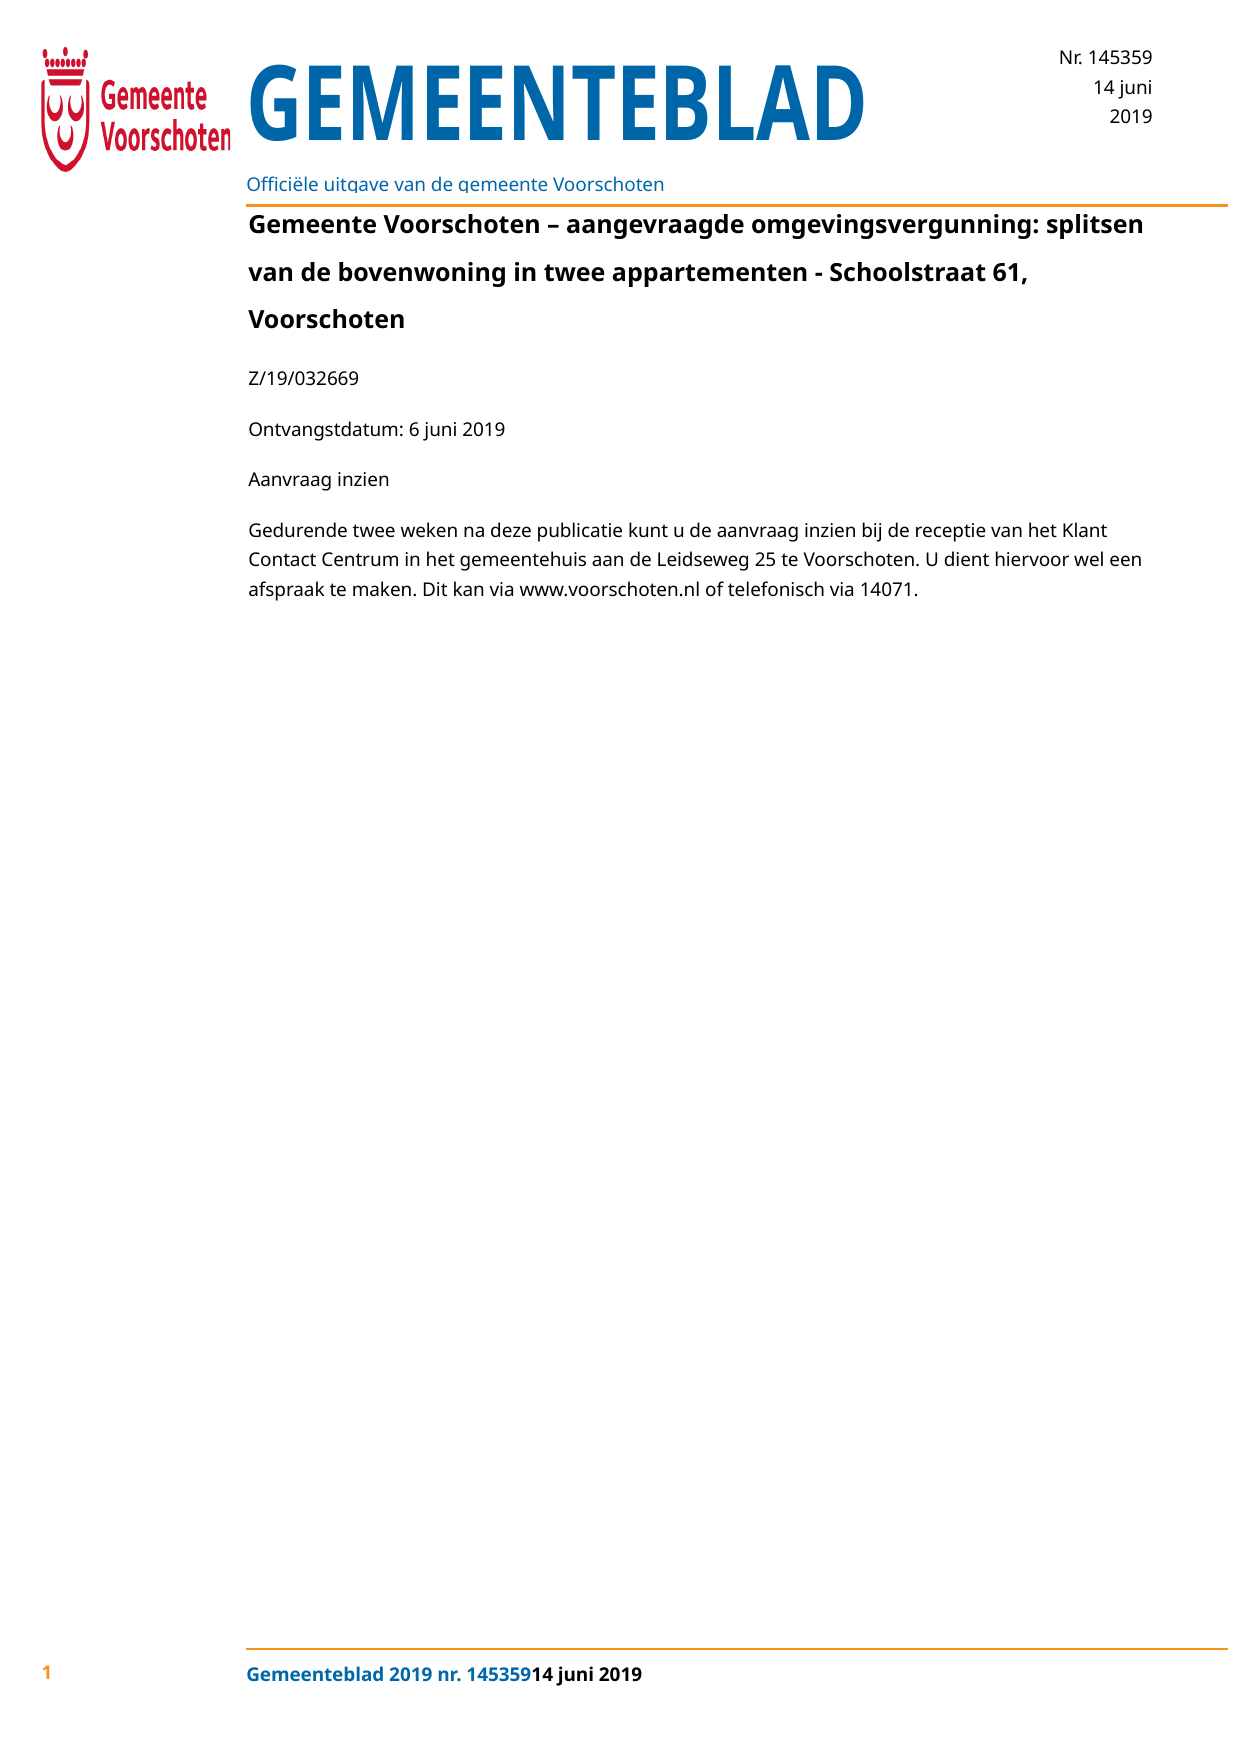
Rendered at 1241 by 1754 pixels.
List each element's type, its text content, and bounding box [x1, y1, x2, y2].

picture [41, 47, 231, 172]
text Aanvraag inzien [248, 466, 1152, 492]
text Ontvangstdatum: 6 juni 2019 [248, 416, 1152, 442]
text Gemeente Voorschoten – aangevraagde omgevingsvergunning: splitsen van de bovenwoning in twee appartementen - Schoolstraat 61, Voorschoten [248, 207, 1152, 336]
text Gedurende twee weken na deze publicatie kunt u de aanvraag inzien bij de receptie van het Klant Contact Centrum in het gemeentehuis aan de Leidseweg 25 te Voorschoten. U dient hiervoor wel een afspraak te maken. Dit kan via www.voorschoten.nl of telefonisch via 14071. [248, 517, 1152, 602]
text Z/19/032669 [248, 366, 1152, 391]
